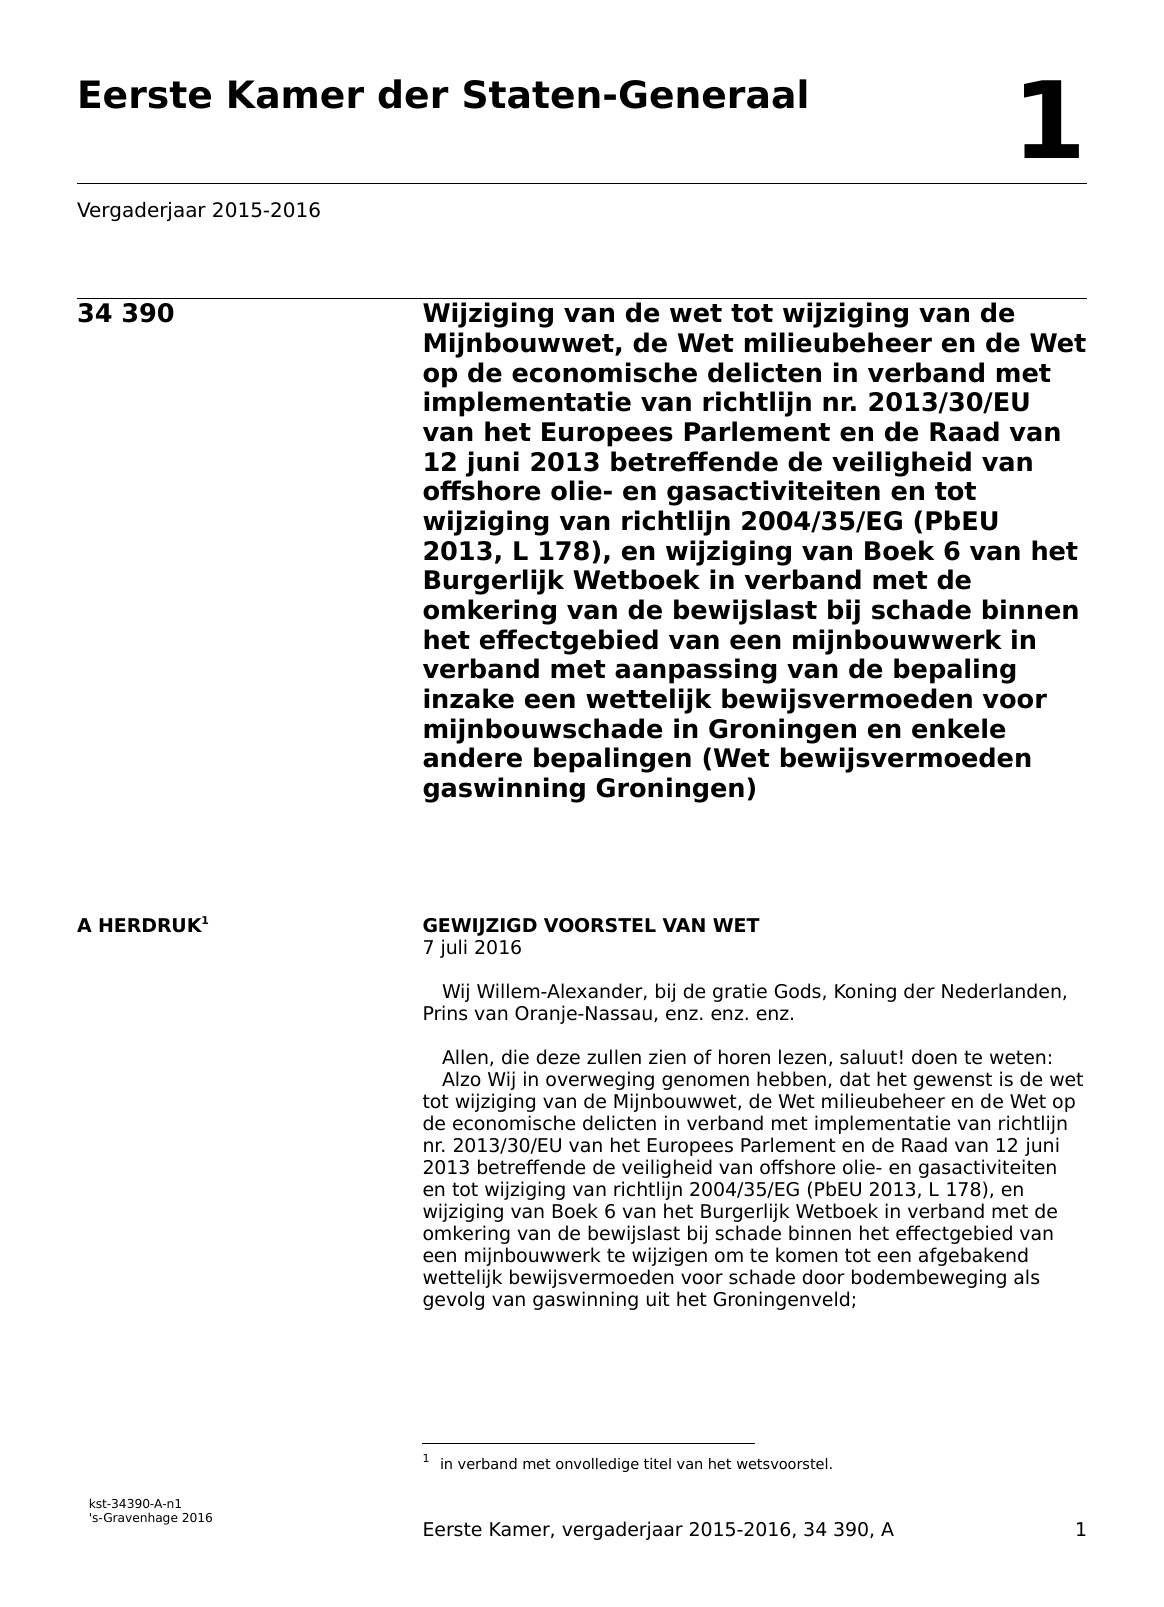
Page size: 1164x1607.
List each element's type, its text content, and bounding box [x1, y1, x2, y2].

text Wij Willem-Alexander, bij de gratie Gods, Koning der Nederlanden, Prins van Oranje-Nassau, enz. enz. enz. [422, 981, 1087, 1025]
table_header 1 [886, 59, 1087, 183]
text 7 juli 2016 [422, 937, 1087, 959]
text kst-34390-A-n1 [88, 1497, 323, 1511]
text Allen, die deze zullen zien of horen lezen, saluut! doen te weten: [422, 1047, 1087, 1069]
text 's-Gravenhage 2016 [88, 1511, 323, 1525]
text Alzo Wij in overweging genomen hebben, dat het gewenst is de wet tot wijziging van de Mijnbouwwet, de Wet milieubeheer en de Wet op de economische delicten in verband met implementatie van richtlijn nr. 2013/30/EU van het Europees Parlement en de Raad van 12 juni 2013 betreffende de veiligheid van offshore olie- en gasactiviteiten en tot wijziging van richtlijn 2004/35/EG (PbEU 2013, L 178), en wijziging van Boek 6 van het Burgerlijk Wetboek in verband met de omkering van de bewijslast bij schade binnen het effectgebied van een mijnbouwwerk te wijzigen om te komen tot een afgebakend wettelijk bewijsvermoeden voor schade door bodembeweging als gevolg van gaswinning uit het Groningenveld; [422, 1069, 1087, 1311]
subtitle 34 390 Wijziging van de wet tot wijziging van de Mijnbouwwet, de Wet milieubeheer en de Wet op de economische delicten in verband met implementatie van richtlijn nr. 2013/30/EU van het Europees Parlement en de Raad van 12 juni 2013 betreffende de veiligheid van offshore olie- en gasactiviteiten en tot wijziging van richtlijn 2004/35/EG (PbEU 2013, L 178), en wijziging van Boek 6 van het Burgerlijk Wetboek in verband met de omkering van de bewijslast bij schade binnen het effectgebied van een mijnbouwwerk in verband met aanpassing van de bepaling inzake een wettelijk bewijsvermoeden voor mijnbouwschade in Groningen en enkele andere bepalingen (Wet bewijsvermoeden gaswinning Groningen) [77, 299, 1087, 804]
table_header Eerste Kamer der Staten-Generaal [77, 59, 886, 183]
table_cell Vergaderjaar 2015-2016 [77, 184, 1087, 298]
subtitle A HERDRUK GEWIJZIGD VOORSTEL VAN WET [77, 915, 1087, 937]
text in verband met onvolledige titel van het wetsvoorstel. [422, 1452, 1087, 1474]
